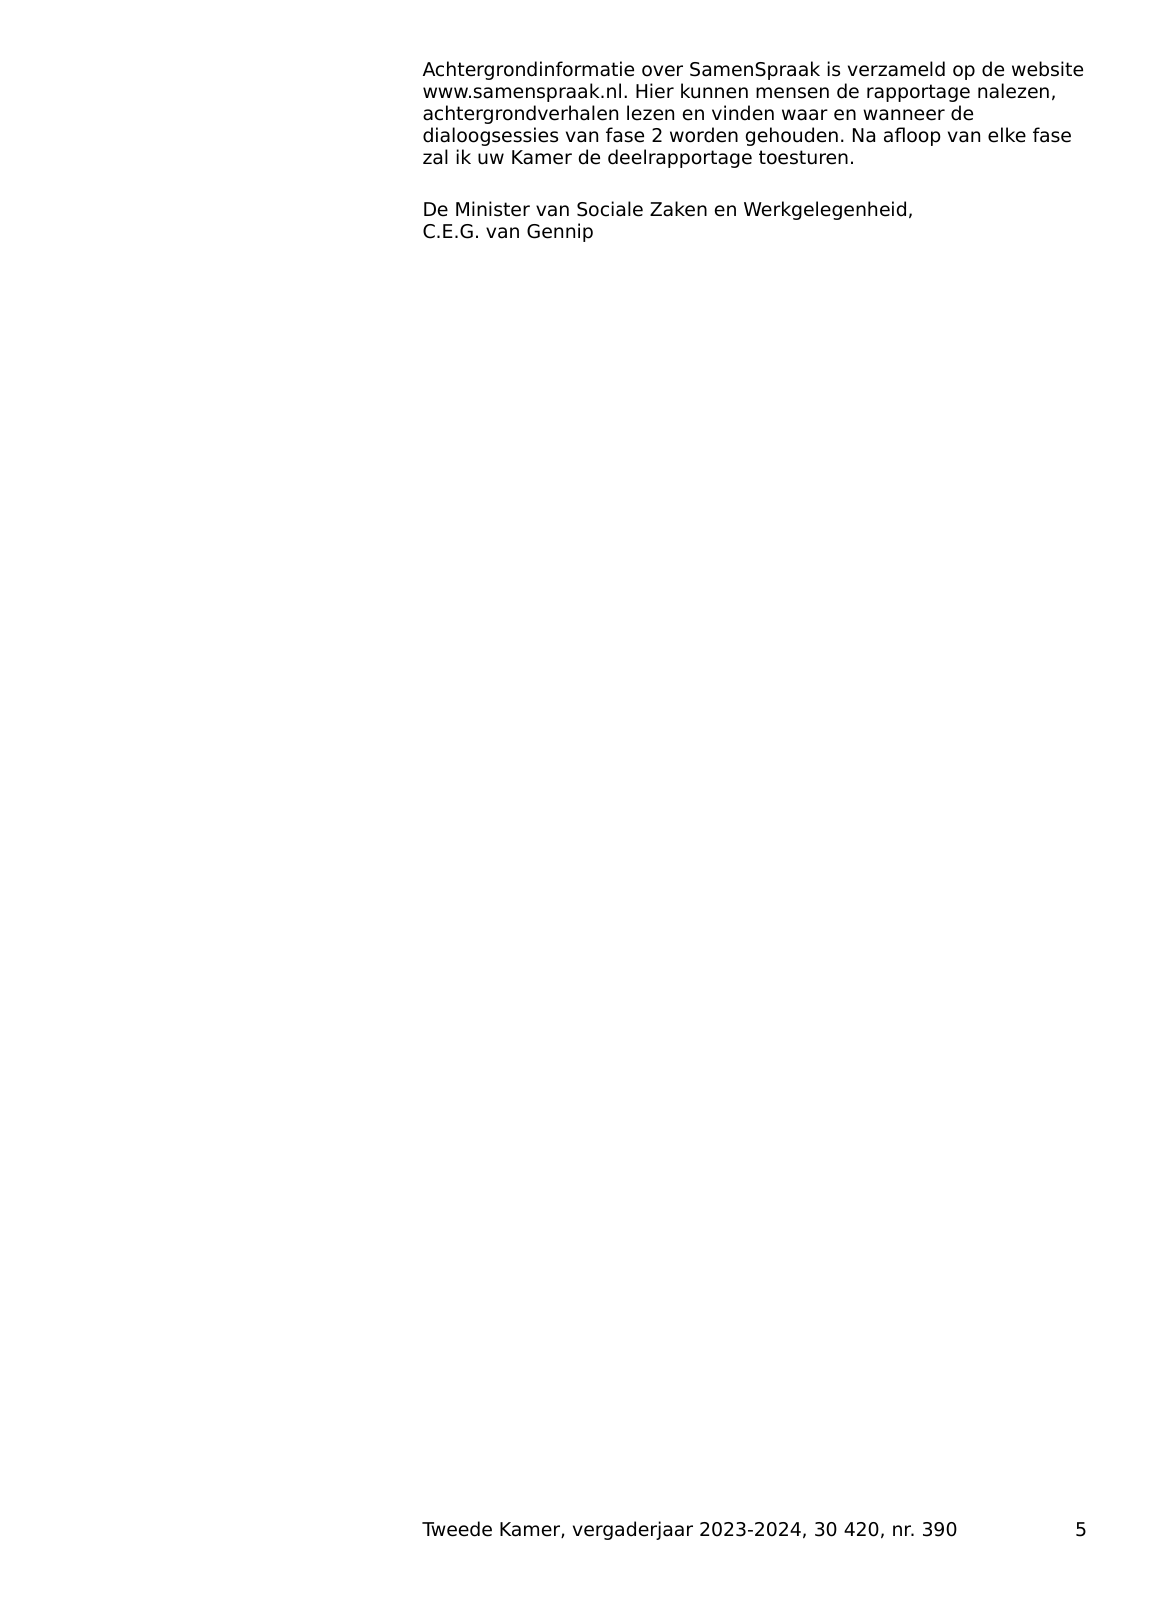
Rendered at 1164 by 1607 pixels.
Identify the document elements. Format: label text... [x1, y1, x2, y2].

text De Minister van Sociale Zaken en Werkgelegenheid, C.E.G. van Gennip [422, 199, 1087, 243]
text Achtergrondinformatie over SamenSpraak is verzameld op de website www.samenspraak.nl. Hier kunnen mensen de rapportage nalezen, achtergrondverhalen lezen en vinden waar en wanneer de dialoogsessies van fase 2 worden gehouden. Na afloop van elke fase zal ik uw Kamer de deelrapportage toesturen. [422, 59, 1087, 169]
